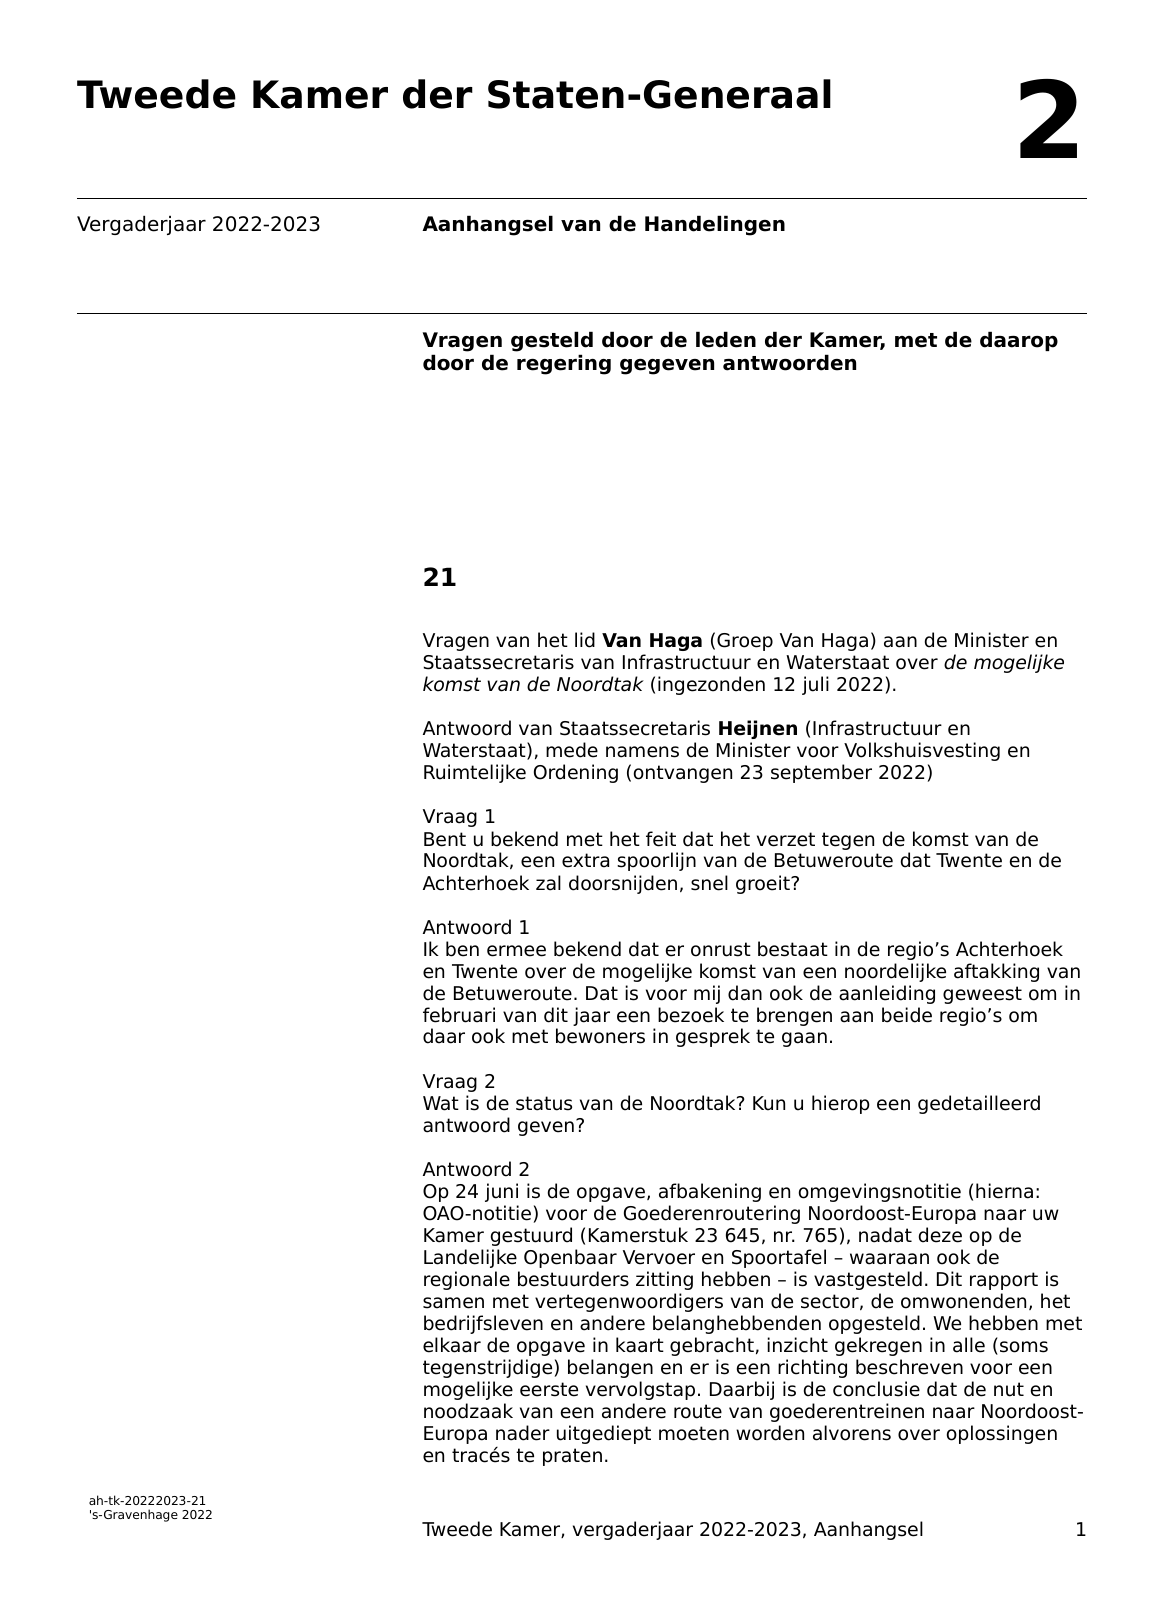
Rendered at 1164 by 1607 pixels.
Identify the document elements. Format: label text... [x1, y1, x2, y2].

text Wat is de status van de Noordtak? Kun u hierop een gedetailleerd antwoord geven? [422, 1093, 1087, 1137]
text Antwoord 1 [422, 917, 1087, 938]
text Antwoord van Staatssecretaris Heijnen (Infrastructuur en Waterstaat), mede namens de Minister voor Volkshuisvesting en Ruimtelijke Ordening (ontvangen 23 september 2022) [422, 718, 1087, 784]
text 21 [422, 563, 1087, 592]
table_header 2 [886, 59, 1087, 198]
text 's-Gravenhage 2022 [88, 1508, 323, 1522]
text Antwoord 2 [422, 1159, 1087, 1181]
table_cell Vragen gesteld door de leden der Kamer, met de daarop door de regering gegeven antwoorden [422, 314, 1087, 375]
text Vragen van het lid Van Haga (Groep Van Haga) aan de Minister en Staatssecretaris van Infrastructuur en Waterstaat over de mogelijke komst van de Noordtak (ingezonden 12 juli 2022). [422, 630, 1087, 696]
text ah-tk-20222023-21 [88, 1494, 323, 1508]
table_cell Aanhangsel van de Handelingen [422, 199, 1087, 313]
text Ik ben ermee bekend dat er onrust bestaat in de regio’s Achterhoek en Twente over de mogelijke komst van een noordelijke aftakking van de Betuweroute. Dat is voor mij dan ook de aanleiding geweest om in februari van dit jaar een bezoek te brengen aan beide regio’s om daar ook met bewoners in gesprek te gaan. [422, 938, 1087, 1048]
table_header Tweede Kamer der Staten-Generaal [77, 59, 886, 198]
table_cell [77, 314, 422, 375]
table_cell Vergaderjaar 2022-2023 [77, 199, 422, 313]
text Op 24 juni is de opgave, afbakening en omgevingsnotitie (hierna: OAO-notitie) voor de Goederenroutering Noordoost-Europa naar uw Kamer gestuurd (Kamerstuk 23 645, nr. 765), nadat deze op de Landelijke Openbaar Vervoer en Spoortafel – waaraan ook de regionale bestuurders zitting hebben – is vastgesteld. Dit rapport is samen met vertegenwoordigers van de sector, de omwonenden, het bedrijfsleven en andere belanghebbenden opgesteld. We hebben met elkaar de opgave in kaart gebracht, inzicht gekregen in alle (soms tegenstrijdige) belangen en er is een richting beschreven voor een mogelijke eerste vervolgstap. Daarbij is de conclusie dat de nut en noodzaak van een andere route van goederentreinen naar Noordoost-Europa nader uitgediept moeten worden alvorens over oplossingen en tracés te praten. [422, 1181, 1087, 1466]
text Vraag 1 [422, 806, 1087, 828]
text Vraag 2 [422, 1071, 1087, 1093]
text Bent u bekend met het feit dat het verzet tegen de komst van de Noordtak, een extra spoorlijn van de Betuweroute dat Twente en de Achterhoek zal doorsnijden, snel groeit? [422, 828, 1087, 894]
